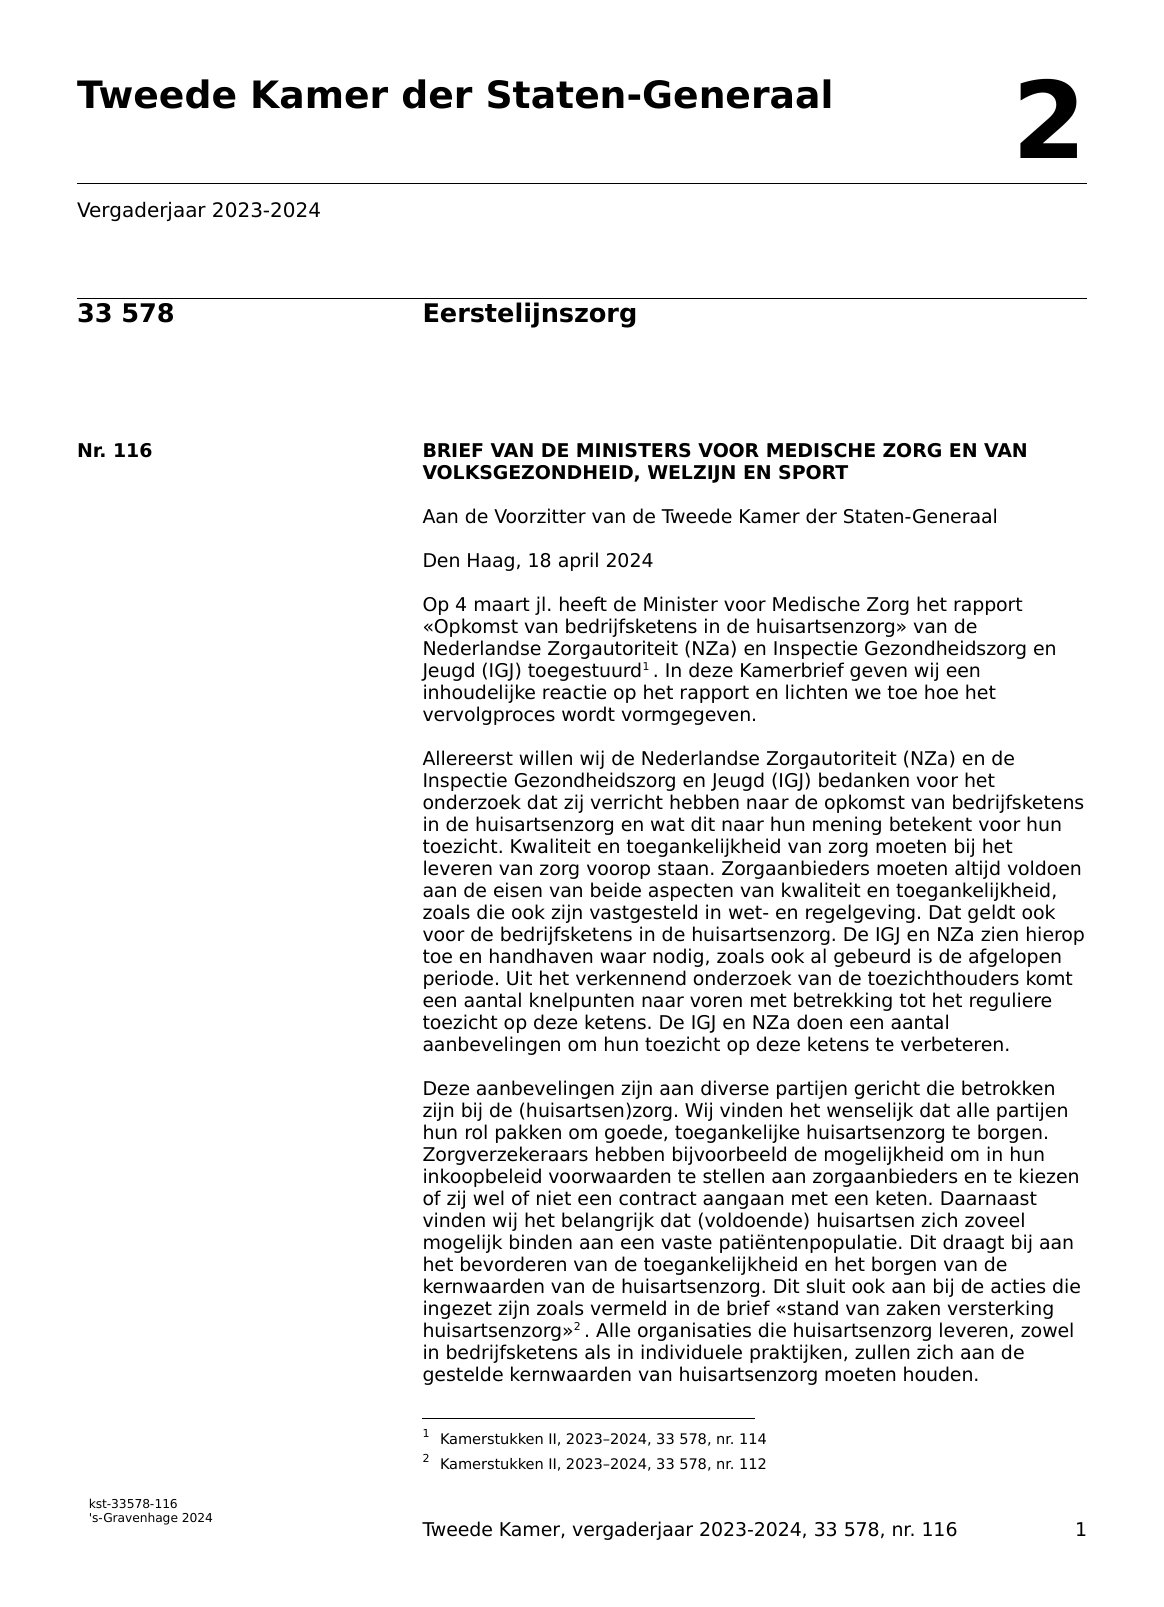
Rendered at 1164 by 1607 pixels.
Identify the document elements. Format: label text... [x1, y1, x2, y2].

text Den Haag, 18 april 2024 [422, 550, 1087, 572]
text Deze aanbevelingen zijn aan diverse partijen gericht die betrokken zijn bij de (huisartsen)zorg. Wij vinden het wenselijk dat alle partijen hun rol pakken om goede, toegankelijke huisartsenzorg te borgen. Zorgverzekeraars hebben bijvoorbeeld de mogelijkheid om in hun inkoopbeleid voorwaarden te stellen aan zorgaanbieders en te kiezen of zij wel of niet een contract aangaan met een keten. Daarnaast vinden wij het belangrijk dat (voldoende) huisartsen zich zoveel mogelijk binden aan een vaste patiëntenpopulatie. Dit draagt bij aan het bevorderen van de toegankelijkheid en het borgen van de kernwaarden van de huisartsenzorg. Dit sluit ook aan bij de acties die ingezet zijn zoals vermeld in de brief «stand van zaken versterking huisartsenzorg». Alle organisaties die huisartsenzorg leveren, zowel in bedrijfsketens als in individuele praktijken, zullen zich aan de gestelde kernwaarden van huisartsenzorg moeten houden. [422, 1078, 1087, 1386]
table_cell Vergaderjaar 2023-2024 [77, 184, 1087, 298]
table_header 2 [886, 59, 1087, 183]
subtitle Nr. 116 BRIEF VAN DE MINISTERS VOOR MEDISCHE ZORG EN VAN VOLKSGEZONDHEID, WELZIJN EN SPORT [77, 440, 1087, 484]
text Kamerstukken II, 2023–2024, 33 578, nr. 112 [422, 1452, 1087, 1474]
text 's-Gravenhage 2024 [88, 1511, 323, 1525]
text Kamerstukken II, 2023–2024, 33 578, nr. 114 [422, 1427, 1087, 1449]
text kst-33578-116 [88, 1497, 323, 1511]
table_header Tweede Kamer der Staten-Generaal [77, 59, 886, 183]
text Op 4 maart jl. heeft de Minister voor Medische Zorg het rapport «Opkomst van bedrijfsketens in de huisartsenzorg» van de Nederlandse Zorgautoriteit (NZa) en Inspectie Gezondheidszorg en Jeugd (IGJ) toegestuurd. In deze Kamerbrief geven wij een inhoudelijke reactie op het rapport en lichten we toe hoe het vervolgproces wordt vormgegeven. [422, 594, 1087, 726]
text Aan de Voorzitter van de Tweede Kamer der Staten-Generaal [422, 506, 1087, 528]
subtitle 33 578 Eerstelijnszorg [77, 299, 1087, 329]
text Allereerst willen wij de Nederlandse Zorgautoriteit (NZa) en de Inspectie Gezondheidszorg en Jeugd (IGJ) bedanken voor het onderzoek dat zij verricht hebben naar de opkomst van bedrijfsketens in de huisartsenzorg en wat dit naar hun mening betekent voor hun toezicht. Kwaliteit en toegankelijkheid van zorg moeten bij het leveren van zorg voorop staan. Zorgaanbieders moeten altijd voldoen aan de eisen van beide aspecten van kwaliteit en toegankelijkheid, zoals die ook zijn vastgesteld in wet- en regelgeving. Dat geldt ook voor de bedrijfsketens in de huisartsenzorg. De IGJ en NZa zien hierop toe en handhaven waar nodig, zoals ook al gebeurd is de afgelopen periode. Uit het verkennend onderzoek van de toezichthouders komt een aantal knelpunten naar voren met betrekking tot het reguliere toezicht op deze ketens. De IGJ en NZa doen een aantal aanbevelingen om hun toezicht op deze ketens te verbeteren. [422, 748, 1087, 1056]
